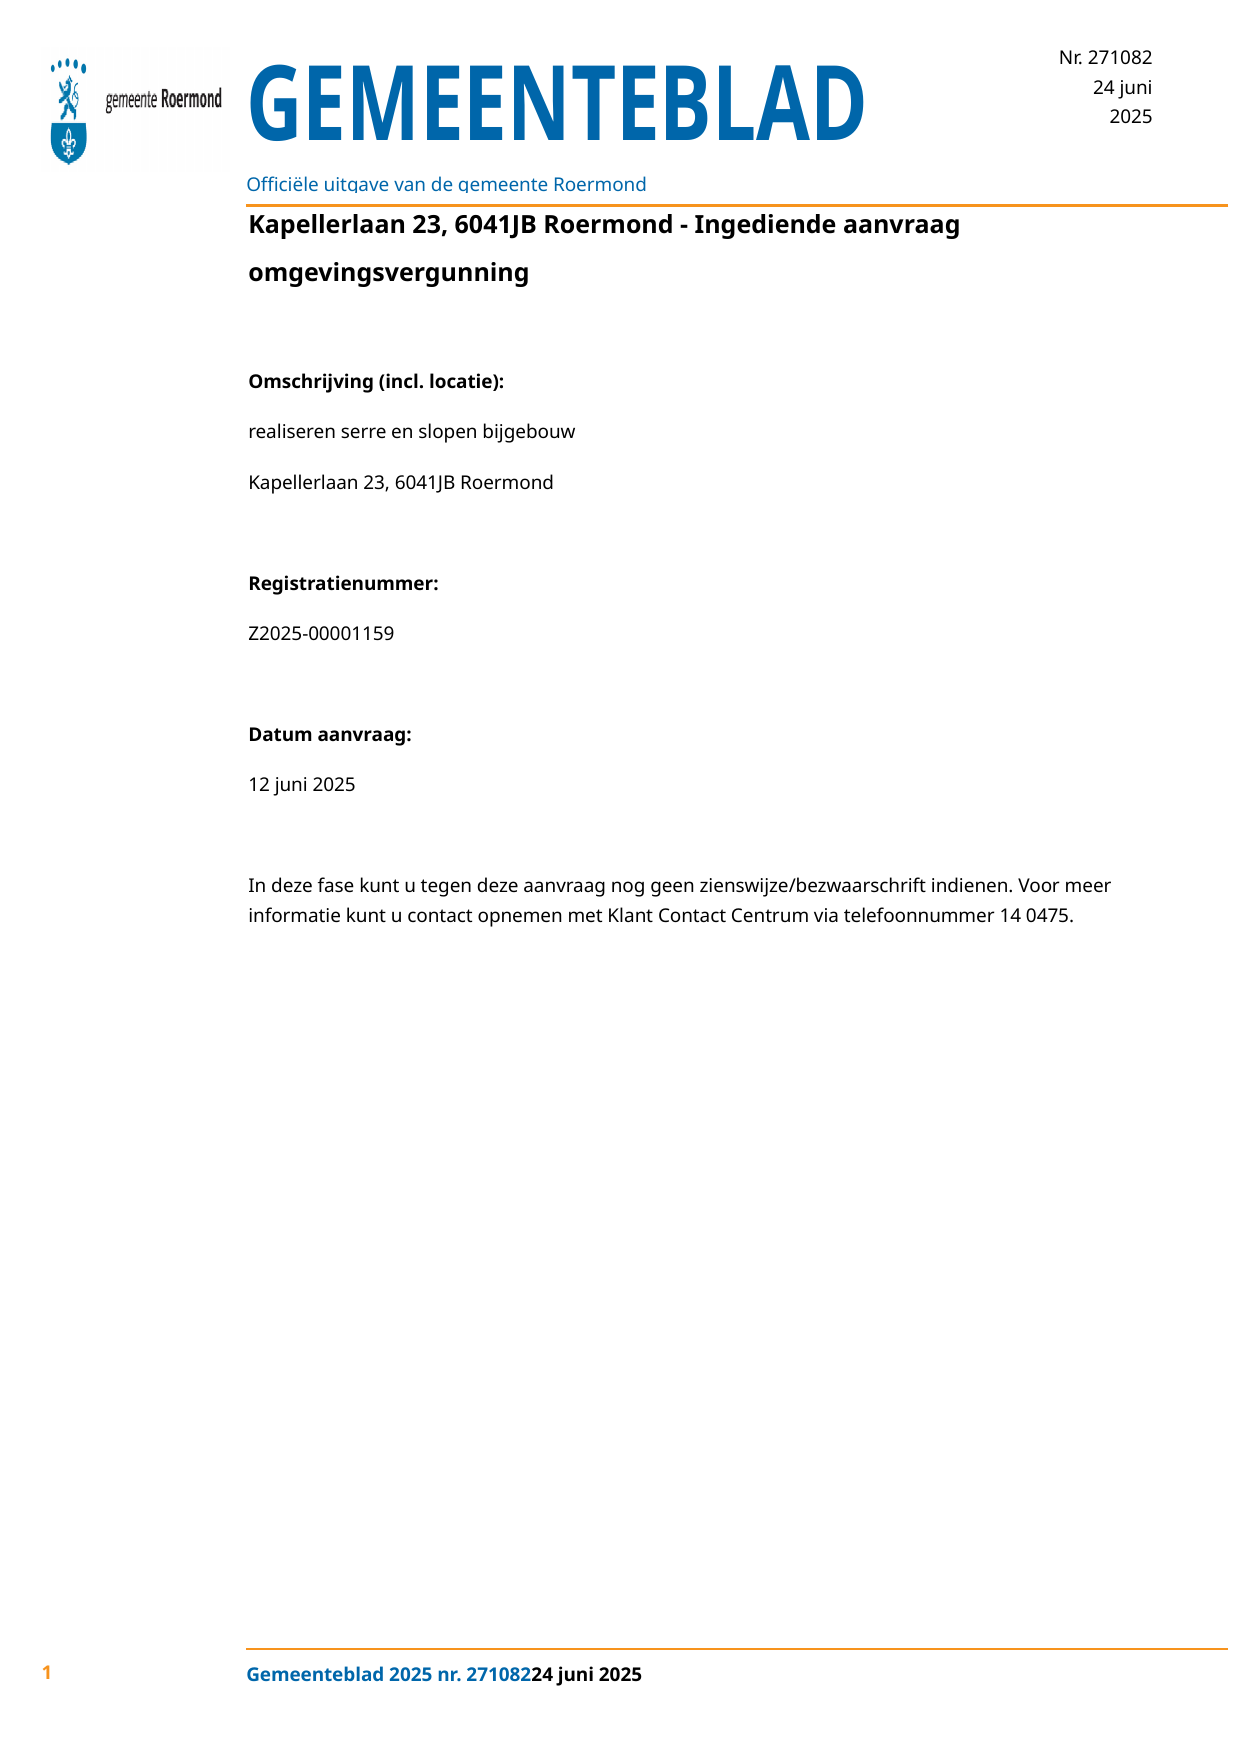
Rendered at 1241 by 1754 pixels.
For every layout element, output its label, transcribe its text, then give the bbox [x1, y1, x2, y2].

text Registratienummer: [248, 570, 1152, 596]
text Kapellerlaan 23, 6041JB Roermond - Ingediende aanvraag omgevingsvergunning [248, 207, 1152, 288]
text Omschrijving (incl. locatie): [248, 368, 1152, 394]
text Z2025-00001159 [248, 620, 1152, 646]
text In deze fase kunt u tegen deze aanvraag nog geen zienswijze/bezwaarschrift indienen. Voor meer informatie kunt u contact opnemen met Klant Contact Centrum via telefoonnummer 14 0475. [248, 872, 1152, 928]
text realiseren serre en slopen bijgebouw [248, 419, 1152, 444]
text Kapellerlaan 23, 6041JB Roermond [248, 469, 1152, 495]
text Datum aanvraag: [248, 721, 1152, 747]
picture [41, 47, 231, 172]
text 12 juni 2025 [248, 772, 1152, 797]
